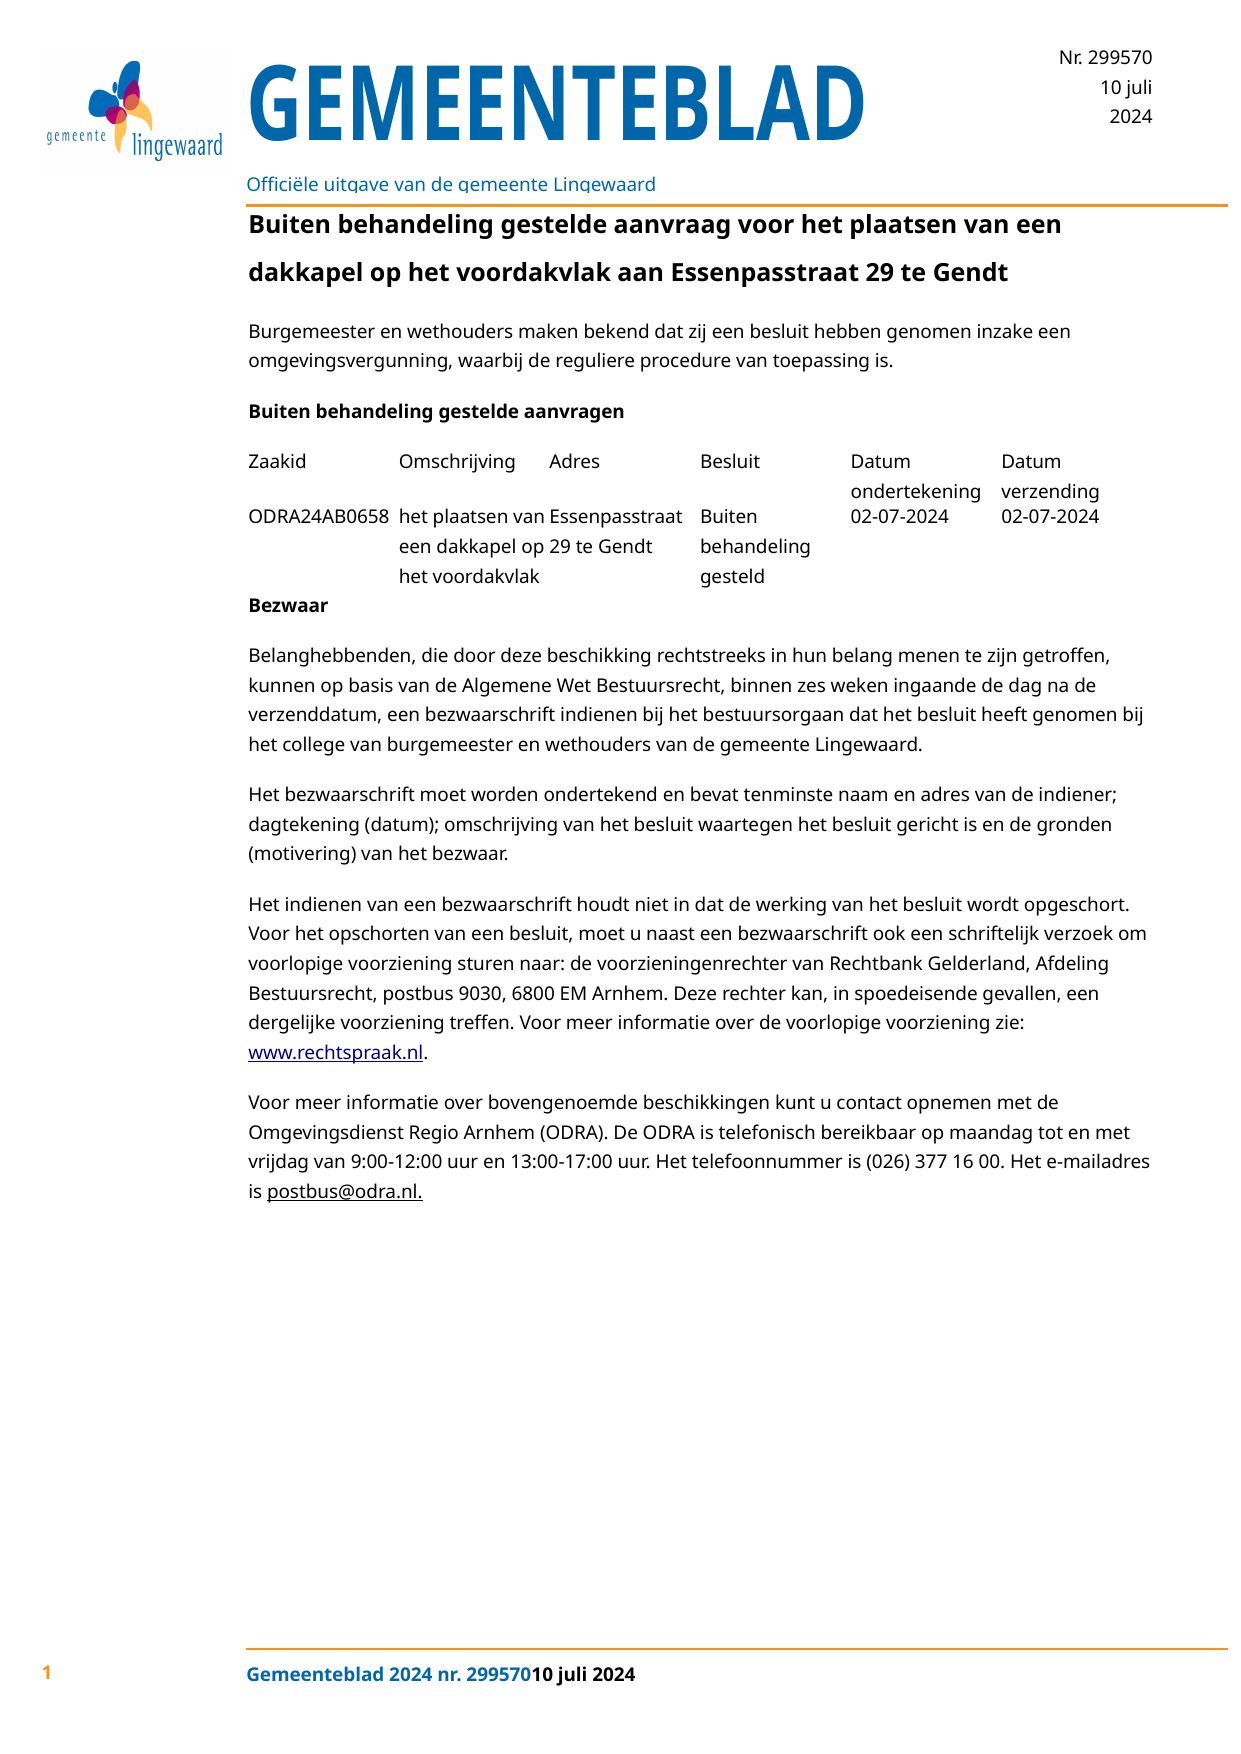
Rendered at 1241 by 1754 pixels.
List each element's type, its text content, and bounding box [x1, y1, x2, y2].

text Buiten behandeling gestelde aanvraag voor het plaatsen van een dakkapel op het voordakvlak aan Essenpasstraat 29 te Gendt [248, 207, 1152, 288]
table_cell het plaatsen van een dakkapel op het voordakvlak [399, 504, 549, 589]
table_cell ODRA24AB0658 [248, 504, 398, 589]
table_header Zaakid [248, 449, 398, 504]
text Burgemeester en wethouders maken bekend dat zij een besluit hebben genomen inzake een omgevingsvergunning, waarbij de reguliere procedure van toepassing is. [248, 318, 1152, 373]
text Het bezwaarschrift moet worden ondertekend en bevat tenminste naam en adres van de indiener; dagtekening (datum); omschrijving van het besluit waartegen het besluit gericht is en de gronden (motivering) van het bezwaar. [248, 781, 1152, 866]
text Voor meer informatie over bovengenoemde beschikkingen kunt u contact opnemen met de Omgevingsdienst Regio Arnhem (ODRA). De ODRA is telefonisch bereikbaar op maandag tot en met vrijdag van 9:00-12:00 uur en 13:00-17:00 uur. Het telefoonnummer is (026) 377 16 00. Het e-mailadres is postbus@odra.nl. [248, 1089, 1152, 1204]
table_header Besluit [700, 449, 850, 504]
table_cell Buiten behandeling gesteld [700, 504, 850, 589]
picture [41, 47, 231, 172]
table_header Omschrijving [399, 449, 549, 504]
text Bezwaar [248, 592, 1152, 618]
table_cell 02-07-2024 [850, 504, 1001, 589]
table_header Datum verzending [1001, 449, 1152, 504]
text Buiten behandeling gestelde aanvragen [248, 398, 1152, 424]
table_cell Essenpasstraat 29 te Gendt [549, 504, 700, 589]
text Het indienen van een bezwaarschrift houdt niet in dat de werking van het besluit wordt opgeschort. Voor het opschorten van een besluit, moet u naast een bezwaarschrift ook een schriftelijk verzoek om voorlopige voorziening sturen naar: de voorzieningenrechter van Rechtbank Gelderland, Afdeling Bestuursrecht, postbus 9030, 6800 EM Arnhem. Deze rechter kan, in spoedeisende gevallen, een dergelijke voorziening treffen. Voor meer informatie over de voorlopige voorziening zie: www.rechtspraak.nl. [248, 891, 1152, 1065]
table_header Adres [549, 449, 700, 504]
table_cell 02-07-2024 [1001, 504, 1152, 589]
table_header Datum ondertekening [850, 449, 1001, 504]
text Belanghebbenden, die door deze beschikking rechtstreeks in hun belang menen te zijn getroffen, kunnen op basis van de Algemene Wet Bestuursrecht, binnen zes weken ingaande de dag na de verzenddatum, een bezwaarschrift indienen bij het bestuursorgaan dat het besluit heeft genomen bij het college van burgemeester en wethouders van de gemeente Lingewaard. [248, 642, 1152, 757]
